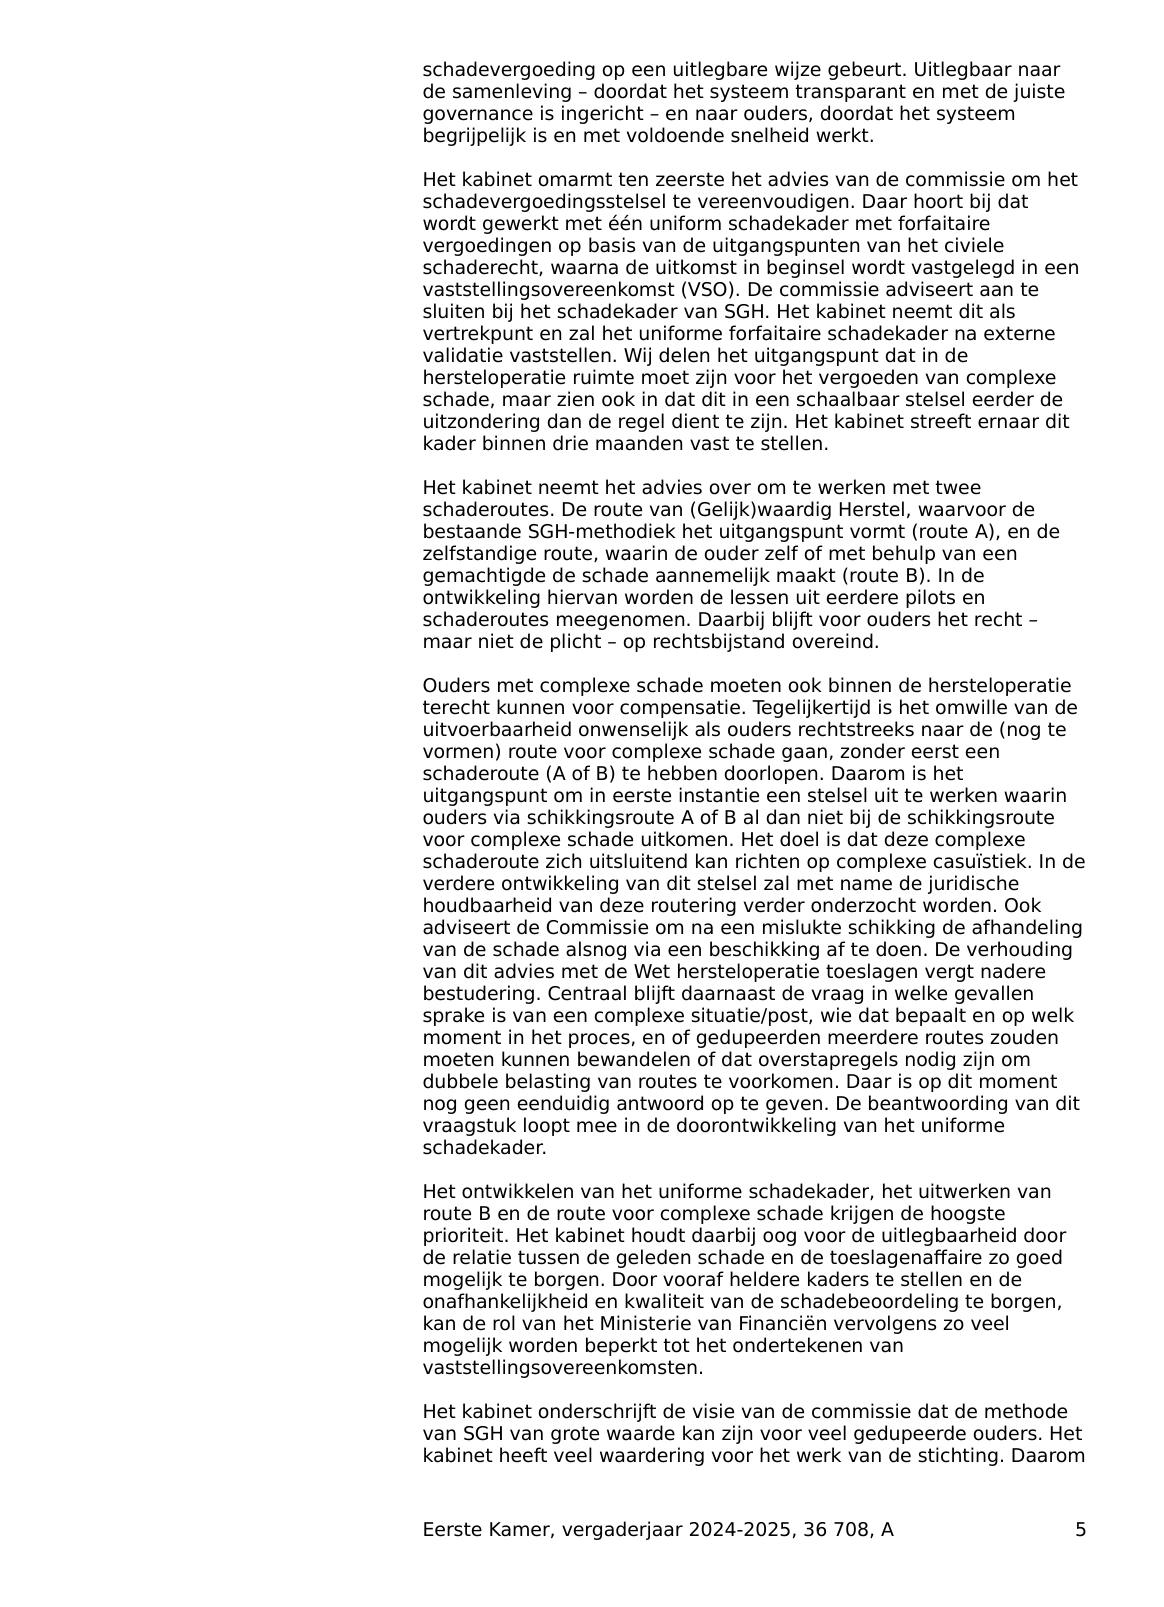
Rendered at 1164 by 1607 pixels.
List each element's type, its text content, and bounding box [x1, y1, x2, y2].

text Het kabinet onderschrijft de visie van de commissie dat de methode van SGH van grote waarde kan zijn voor veel gedupeerde ouders. Het kabinet heeft veel waardering voor het werk van de stichting. Daarom [422, 1401, 1087, 1467]
text schadevergoeding op een uitlegbare wijze gebeurt. Uitlegbaar naar de samenleving – doordat het systeem transparant en met de juiste governance is ingericht – en naar ouders, doordat het systeem begrijpelijk is en met voldoende snelheid werkt. [422, 59, 1087, 147]
text Ouders met complexe schade moeten ook binnen de hersteloperatie terecht kunnen voor compensatie. Tegelijkertijd is het omwille van de uitvoerbaarheid onwenselijk als ouders rechtstreeks naar de (nog te vormen) route voor complexe schade gaan, zonder eerst een schaderoute (A of B) te hebben doorlopen. Daarom is het uitgangspunt om in eerste instantie een stelsel uit te werken waarin ouders via schikkingsroute A of B al dan niet bij de schikkingsroute voor complexe schade uitkomen. Het doel is dat deze complexe schaderoute zich uitsluitend kan richten op complexe casuïstiek. In de verdere ontwikkeling van dit stelsel zal met name de juridische houdbaarheid van deze routering verder onderzocht worden. Ook adviseert de Commissie om na een mislukte schikking de afhandeling van de schade alsnog via een beschikking af te doen. De verhouding van dit advies met de Wet hersteloperatie toeslagen vergt nadere bestudering. Centraal blijft daarnaast de vraag in welke gevallen sprake is van een complexe situatie/post, wie dat bepaalt en op welk moment in het proces, en of gedupeerden meerdere routes zouden moeten kunnen bewandelen of dat overstapregels nodig zijn om dubbele belasting van routes te voorkomen. Daar is op dit moment nog geen eenduidig antwoord op te geven. De beantwoording van dit vraagstuk loopt mee in de doorontwikkeling van het uniforme schadekader. [422, 675, 1087, 1159]
text Het kabinet neemt het advies over om te werken met twee schaderoutes. De route van (Gelijk)waardig Herstel, waarvoor de bestaande SGH-methodiek het uitgangspunt vormt (route A), en de zelfstandige route, waarin de ouder zelf of met behulp van een gemachtigde de schade aannemelijk maakt (route B). In de ontwikkeling hiervan worden de lessen uit eerdere pilots en schaderoutes meegenomen. Daarbij blijft voor ouders het recht – maar niet de plicht – op rechtsbijstand overeind. [422, 477, 1087, 653]
text Het kabinet omarmt ten zeerste het advies van de commissie om het schadevergoedingsstelsel te vereenvoudigen. Daar hoort bij dat wordt gewerkt met één uniform schadekader met forfaitaire vergoedingen op basis van de uitgangspunten van het civiele schaderecht, waarna de uitkomst in beginsel wordt vastgelegd in een vaststellingsovereenkomst (VSO). De commissie adviseert aan te sluiten bij het schadekader van SGH. Het kabinet neemt dit als vertrekpunt en zal het uniforme forfaitaire schadekader na externe validatie vaststellen. Wij delen het uitgangspunt dat in de hersteloperatie ruimte moet zijn voor het vergoeden van complexe schade, maar zien ook in dat dit in een schaalbaar stelsel eerder de uitzondering dan de regel dient te zijn. Het kabinet streeft ernaar dit kader binnen drie maanden vast te stellen. [422, 169, 1087, 455]
text Het ontwikkelen van het uniforme schadekader, het uitwerken van route B en de route voor complexe schade krijgen de hoogste prioriteit. Het kabinet houdt daarbij oog voor de uitlegbaarheid door de relatie tussen de geleden schade en de toeslagenaffaire zo goed mogelijk te borgen. Door vooraf heldere kaders te stellen en de onafhankelijkheid en kwaliteit van de schadebeoordeling te borgen, kan de rol van het Ministerie van Financiën vervolgens zo veel mogelijk worden beperkt tot het ondertekenen van vaststellingsovereenkomsten. [422, 1181, 1087, 1379]
